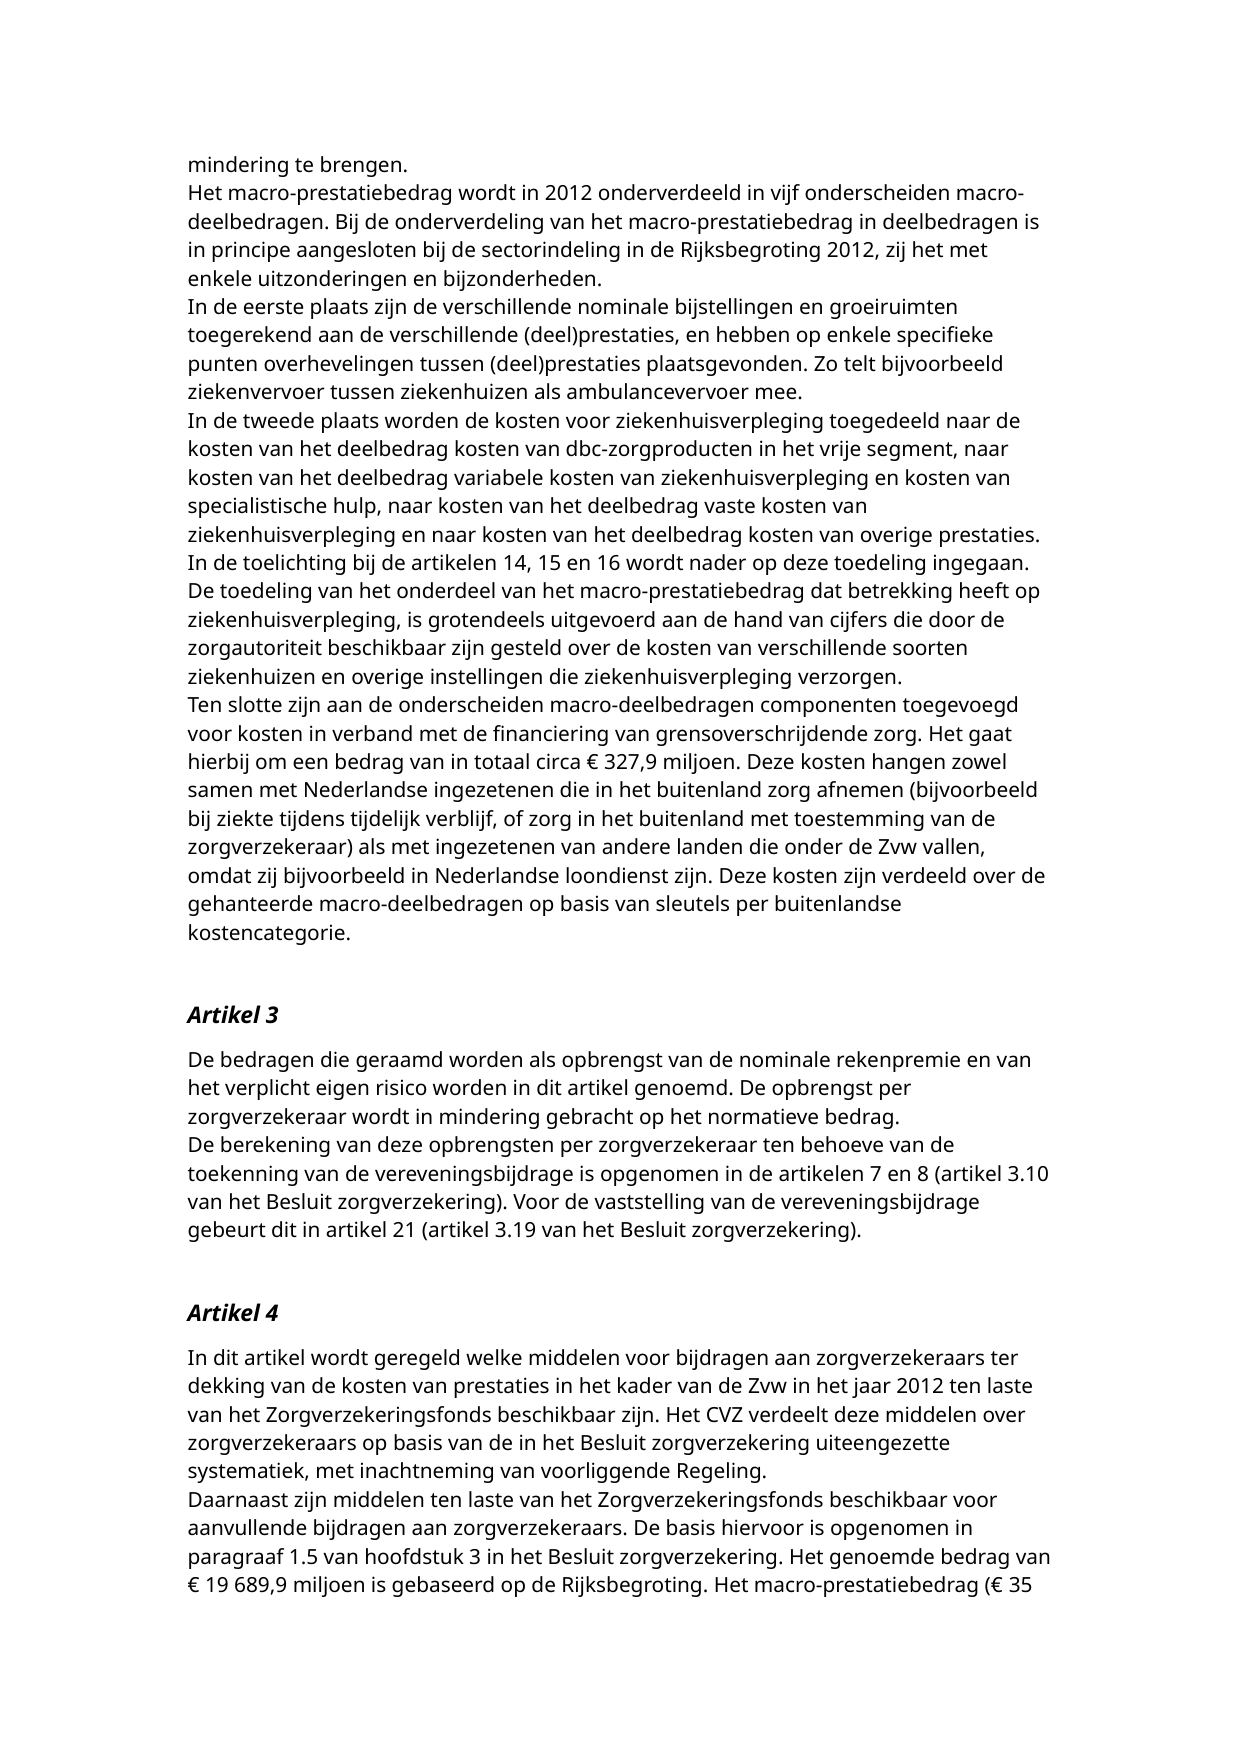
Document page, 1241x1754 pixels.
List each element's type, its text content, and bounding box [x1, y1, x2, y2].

text De berekening van deze opbrengsten per zorgverzekeraar ten behoeve van de toekenning van de vereveningsbijdrage is opgenomen in de artikelen 7 en 8 (artikel 3.10 van het Besluit zorgverzekering). Voor de vaststelling van de vereveningsbijdrage gebeurt dit in artikel 21 (artikel 3.19 van het Besluit zorgverzekering). [187, 1130, 1053, 1244]
text Daarnaast zijn middelen ten laste van het Zorgverzekeringsfonds beschikbaar voor aanvullende bijdragen aan zorgverzekeraars. De basis hiervoor is opgenomen in paragraaf 1.5 van hoofdstuk 3 in het Besluit zorgverzekering. Het genoemde bedrag van € 19 689,9 miljoen is gebaseerd op de Rijksbegroting. Het macro-prestatiebedrag (€ 35 [187, 1485, 1053, 1599]
text In de tweede plaats worden de kosten voor ziekenhuisverpleging toegedeeld naar de kosten van het deelbedrag kosten van dbc-zorgproducten in het vrije segment, naar kosten van het deelbedrag variabele kosten van ziekenhuisverpleging en kosten van specialistische hulp, naar kosten van het deelbedrag vaste kosten van ziekenhuisverpleging en naar kosten van het deelbedrag kosten van overige prestaties. In de toelichting bij de artikelen 14, 15 en 16 wordt nader op deze toedeling ingegaan. [187, 406, 1053, 577]
text Ten slotte zijn aan de onderscheiden macro-deelbedragen componenten toegevoegd voor kosten in verband met de financiering van grensoverschrijdende zorg. Het gaat hierbij om een bedrag van in totaal circa € 327,9 miljoen. Deze kosten hangen zowel samen met Nederlandse ingezetenen die in het buitenland zorg afnemen (bijvoorbeeld bij ziekte tijdens tijdelijk verblijf, of zorg in het buitenland met toestemming van de zorgverzekeraar) als met ingezetenen van andere landen die onder de Zvw vallen, omdat zij bijvoorbeeld in Nederlandse loondienst zijn. Deze kosten zijn verdeeld over de gehanteerde macro-deelbedragen op basis van sleutels per buitenlandse kostencategorie. [187, 690, 1053, 946]
text De bedragen die geraamd worden als opbrengst van de nominale rekenpremie en van het verplicht eigen risico worden in dit artikel genoemd. De opbrengst per zorgverzekeraar wordt in mindering gebracht op het normatieve bedrag. [187, 1045, 1053, 1130]
text In dit artikel wordt geregeld welke middelen voor bijdragen aan zorgverzekeraars ter dekking van de kosten van prestaties in het kader van de Zvw in het jaar 2012 ten laste van het Zorgverzekeringsfonds beschikbaar zijn. Het CVZ verdeelt deze middelen over zorgverzekeraars op basis van de in het Besluit zorgverzekering uiteengezette systematiek, met inachtneming van voorliggende Regeling. [187, 1343, 1053, 1485]
subtitle Artikel 4 [187, 1297, 1053, 1328]
text Het macro-prestatiebedrag wordt in 2012 onderverdeeld in vijf onderscheiden macro-deelbedragen. Bij de onderverdeling van het macro-prestatiebedrag in deelbedragen is in principe aangesloten bij de sectorindeling in de Rijksbegroting 2012, zij het met enkele uitzonderingen en bijzonderheden. [187, 178, 1053, 292]
text In de eerste plaats zijn de verschillende nominale bijstellingen en groeiruimten toegerekend aan de verschillende (deel)prestaties, en hebben op enkele specifieke punten overhevelingen tussen (deel)prestaties plaatsgevonden. Zo telt bijvoorbeeld ziekenvervoer tussen ziekenhuizen als ambulancevervoer mee. [187, 292, 1053, 406]
text De toedeling van het onderdeel van het macro-prestatiebedrag dat betrekking heeft op ziekenhuisverpleging, is grotendeels uitgevoerd aan de hand van cijfers die door de zorgautoriteit beschikbaar zijn gesteld over de kosten van verschillende soorten ziekenhuizen en overige instellingen die ziekenhuisverpleging verzorgen. [187, 577, 1053, 690]
subtitle Artikel 3 [187, 999, 1053, 1030]
text mindering te brengen. [187, 150, 1053, 178]
